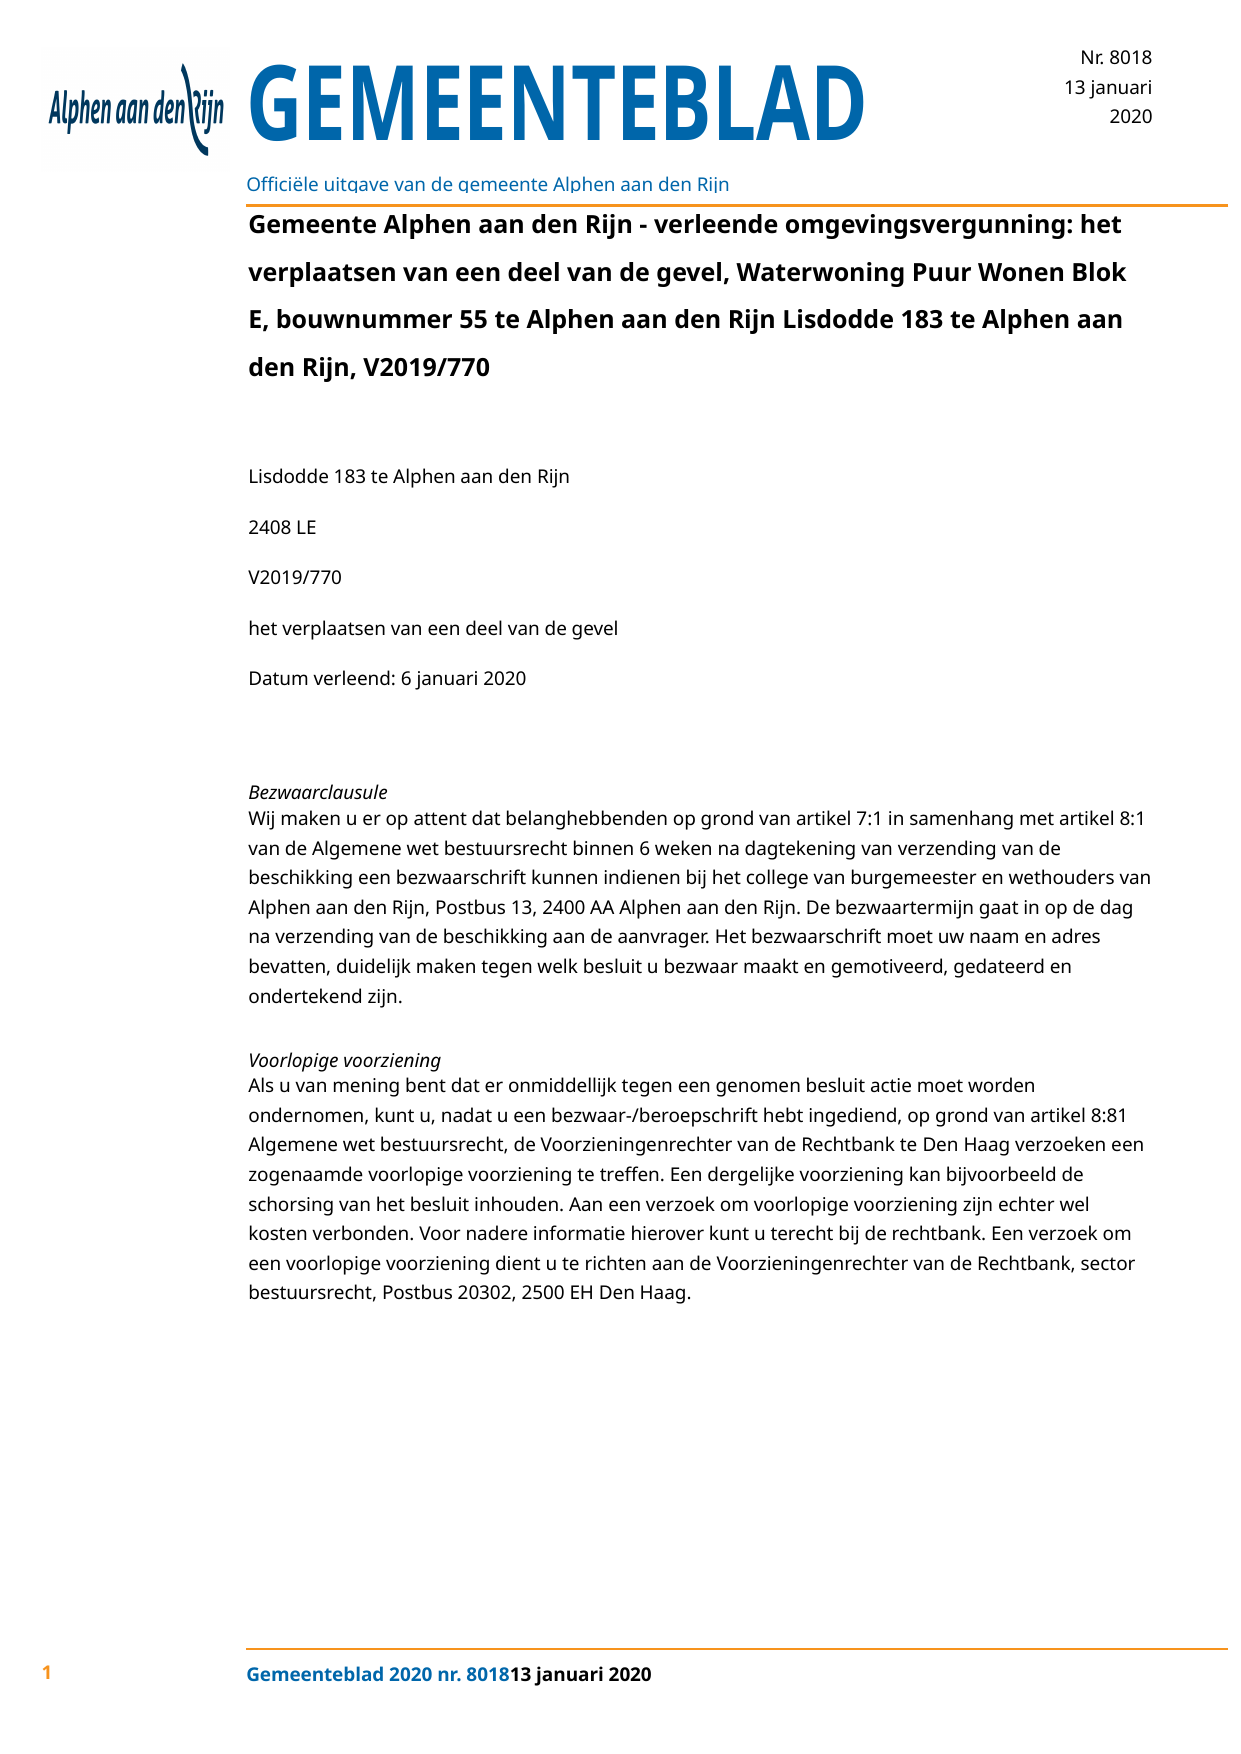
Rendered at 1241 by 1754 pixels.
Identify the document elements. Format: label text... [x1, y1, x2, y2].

text Gemeente Alphen aan den Rijn - verleende omgevingsvergunning: het verplaatsen van een deel van de gevel, Waterwoning Puur Wonen Blok E, bouwnummer 55 te Alphen aan den Rijn Lisdodde 183 te Alphen aan den Rijn, V2019/770 [248, 207, 1152, 384]
picture [41, 47, 231, 172]
text Voorlopige voorziening [248, 1047, 1152, 1072]
text Lisdodde 183 te Alphen aan den Rijn [248, 463, 1152, 489]
text 2408 LE [248, 514, 1152, 540]
text het verplaatsen van een deel van de gevel [248, 615, 1152, 641]
text V2019/770 [248, 564, 1152, 590]
text Als u van mening bent dat er onmiddellijk tegen een genomen besluit actie moet worden ondernomen, kunt u, nadat u een bezwaar-/beroepschrift hebt ingediend, op grond van artikel 8:81 Algemene wet bestuursrecht, de Voorzieningenrechter van de Rechtbank te Den Haag verzoeken een zogenaamde voorlopige voorziening te treffen. Een dergelijke voorziening kan bijvoorbeeld de schorsing van het besluit inhouden. Aan een verzoek om voorlopige voorziening zijn echter wel kosten verbonden. Voor nadere informatie hierover kunt u terecht bij de rechtbank. Een verzoek om een voorlopige voorziening dient u te richten aan de Voorzieningenrechter van de Rechtbank, sector bestuursrecht, Postbus 20302, 2500 EH Den Haag. [248, 1072, 1152, 1305]
text Wij maken u er op attent dat belanghebbenden op grond van artikel 7:1 in samenhang met artikel 8:1 van de Algemene wet bestuursrecht binnen 6 weken na dagtekening van verzending van de beschikking een bezwaarschrift kunnen indienen bij het college van burgemeester en wethouders van Alphen aan den Rijn, Postbus 13, 2400 AA Alphen aan den Rijn. De bezwaartermijn gaat in op de dag na verzending van de beschikking aan de aanvrager. Het bezwaarschrift moet uw naam en adres bevatten, duidelijk maken tegen welk besluit u bezwaar maakt en gemotiveerd, gedateerd en ondertekend zijn. [248, 805, 1152, 1008]
text Bezwaarclausule [248, 779, 1152, 805]
text Datum verleend: 6 januari 2020 [248, 665, 1152, 691]
